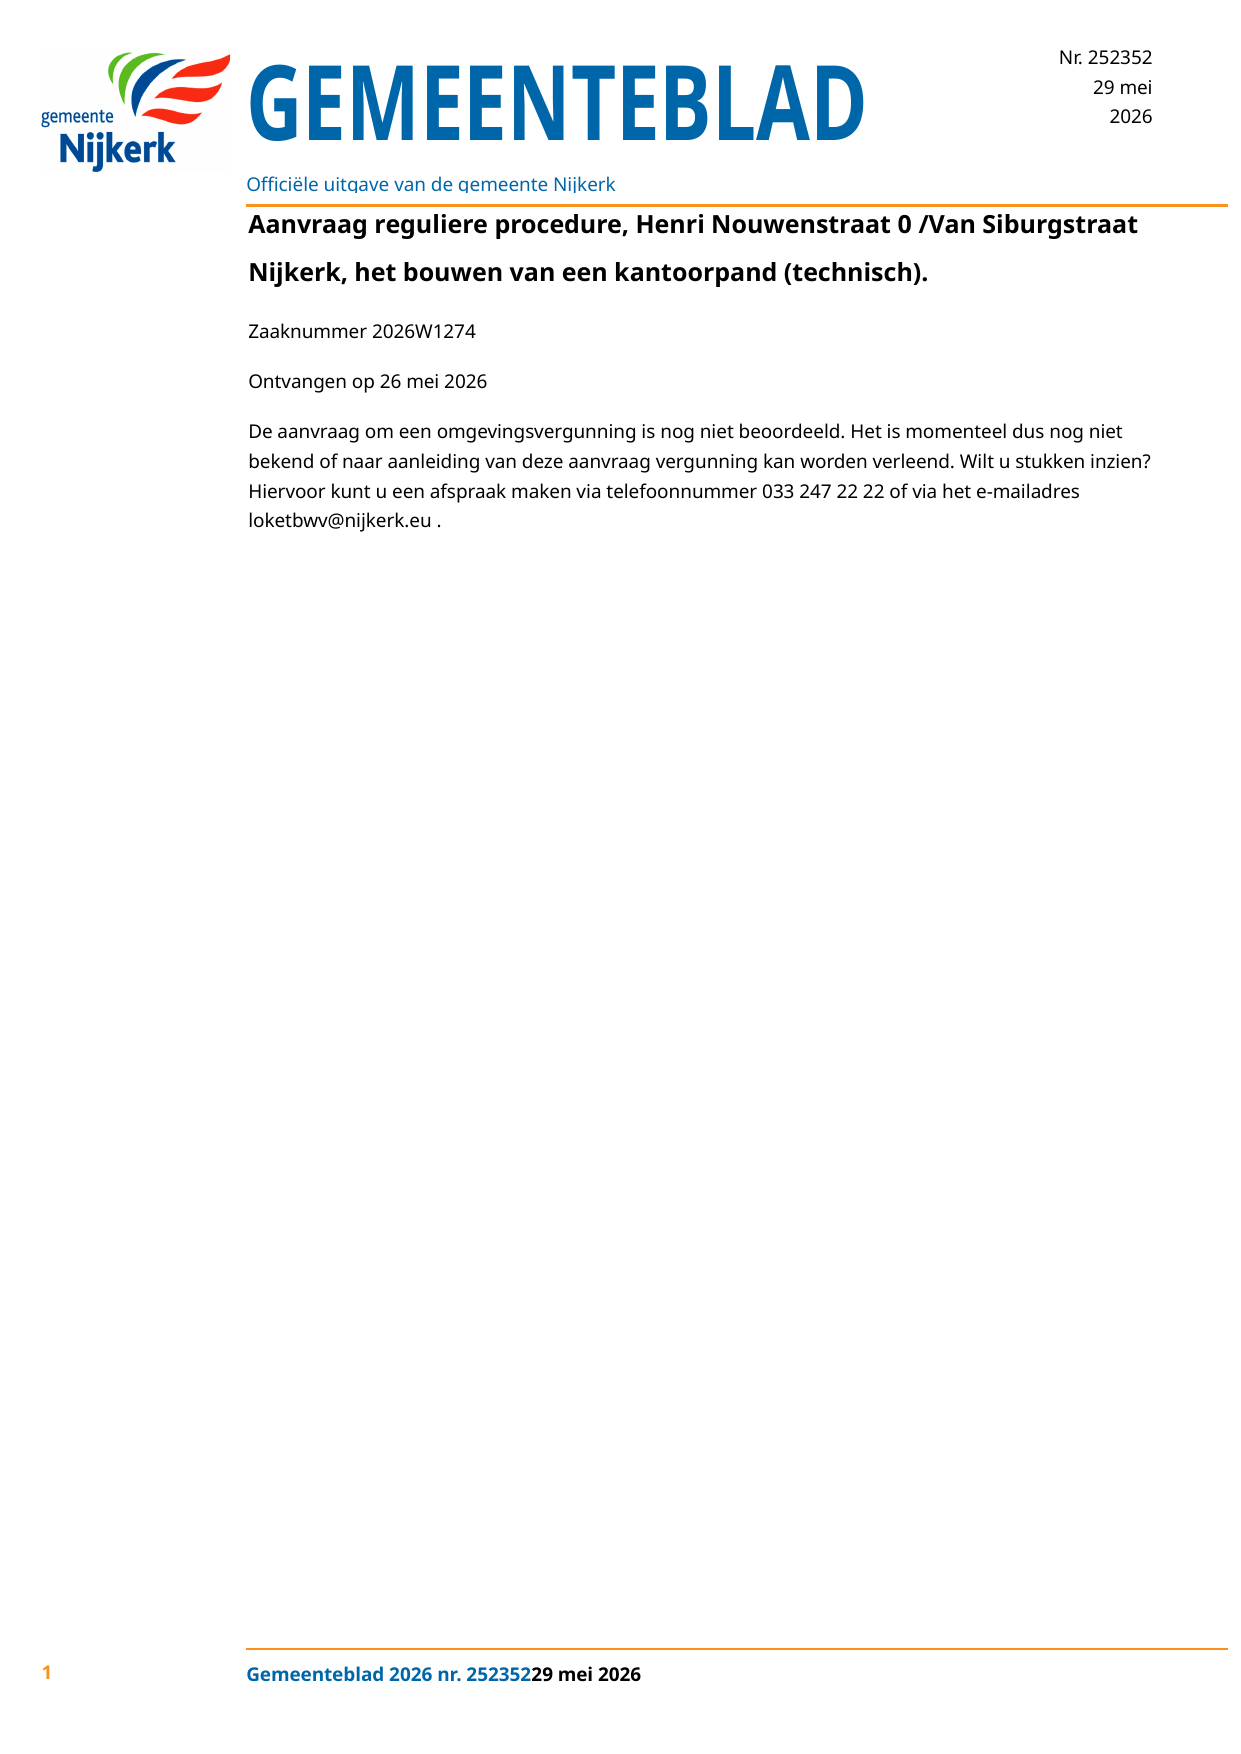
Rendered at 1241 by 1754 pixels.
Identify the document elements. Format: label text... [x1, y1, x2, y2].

text De aanvraag om een omgevingsvergunning is nog niet beoordeeld. Het is momenteel dus nog niet bekend of naar aanleiding van deze aanvraag vergunning kan worden verleend. Wilt u stukken inzien? Hiervoor kunt u een afspraak maken via telefoonnummer 033 247 22 22 of via het e-mailadres loketbwv@nijkerk.eu . [248, 419, 1152, 533]
text Aanvraag reguliere procedure, Henri Nouwenstraat 0 /Van Siburgstraat Nijkerk, het bouwen van een kantoorpand (technisch). [248, 207, 1152, 288]
picture [41, 47, 231, 172]
text Ontvangen op 26 mei 2026 [248, 368, 1152, 394]
text Zaaknummer 2026W1274 [248, 318, 1152, 344]
